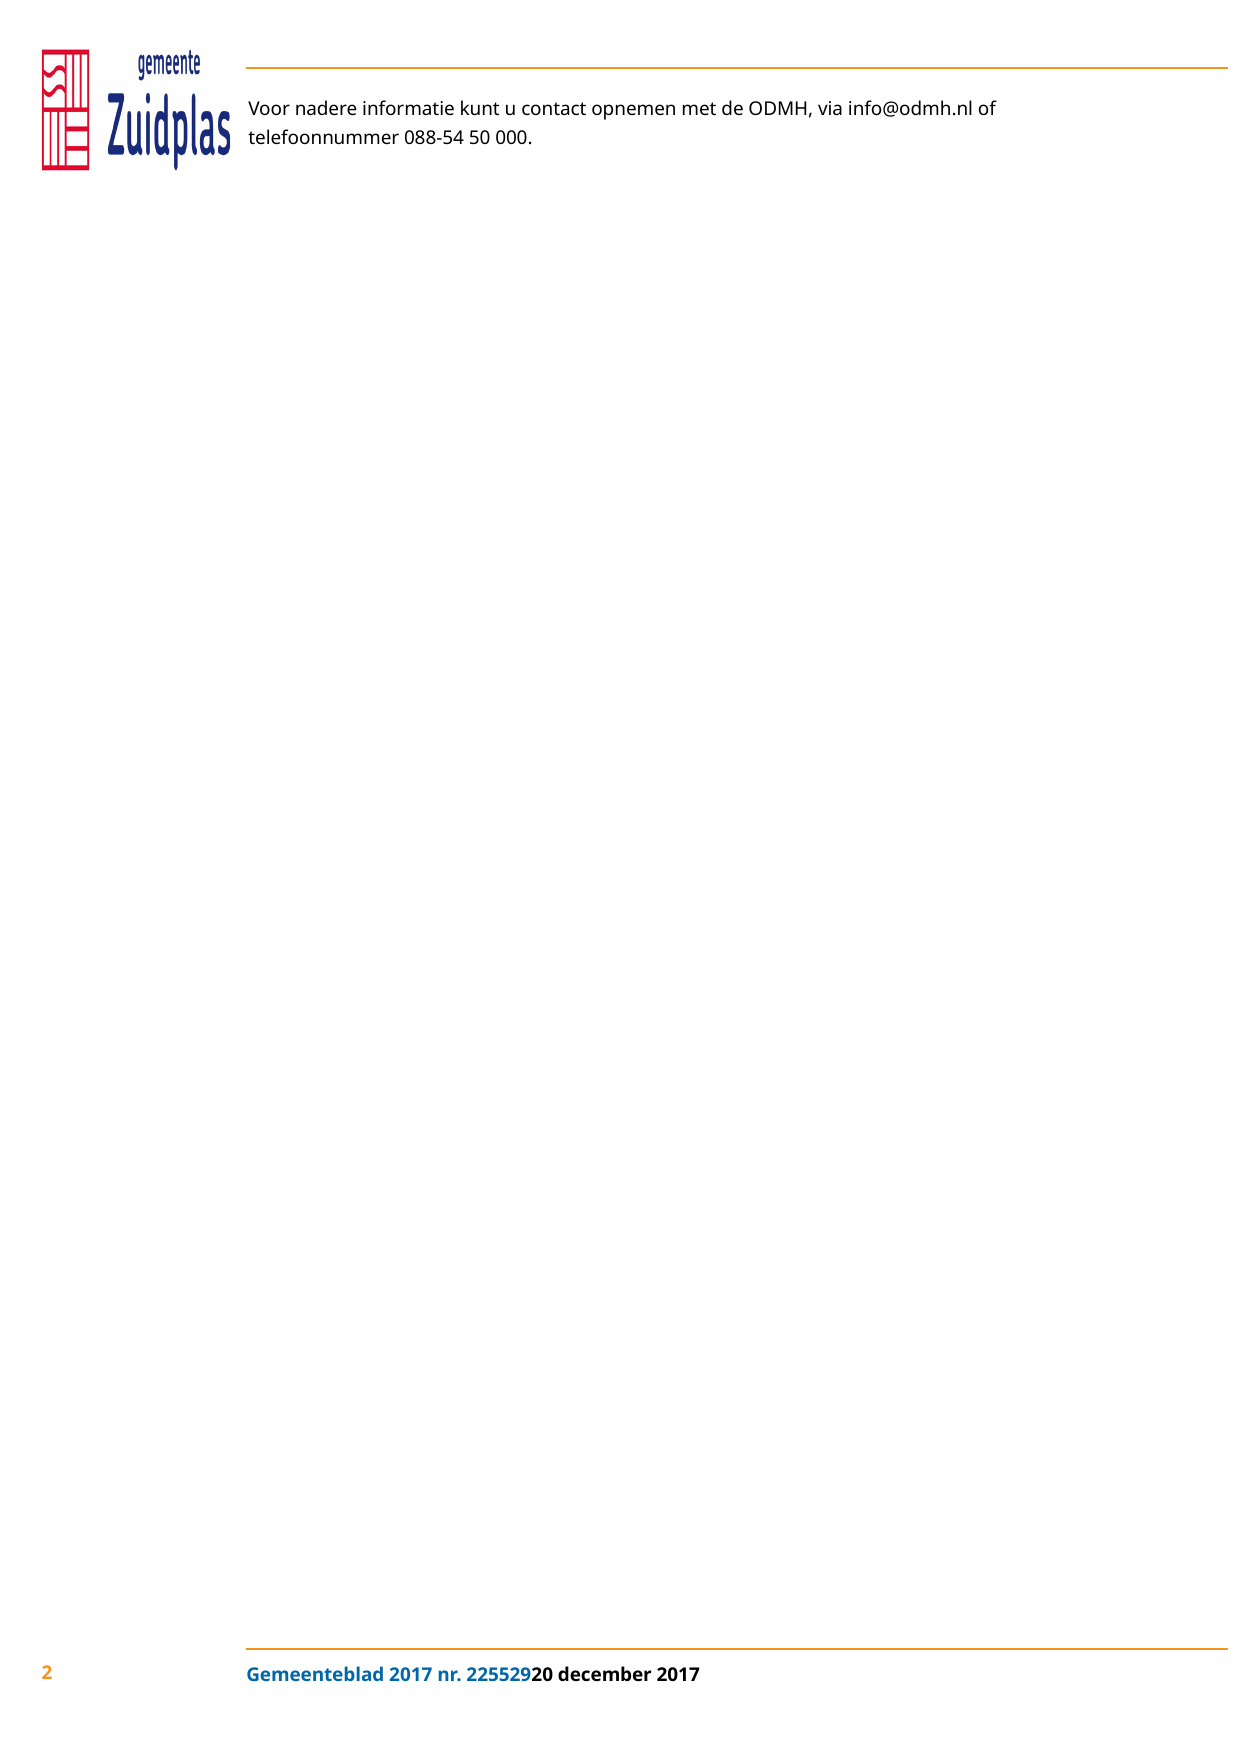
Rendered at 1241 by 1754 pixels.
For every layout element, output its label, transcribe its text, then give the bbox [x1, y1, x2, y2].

text Voor nadere informatie kunt u contact opnemen met de ODMH, via info@odmh.nl of telefoonnummer 088-54 50 000. [248, 95, 1152, 150]
picture [41, 47, 231, 172]
